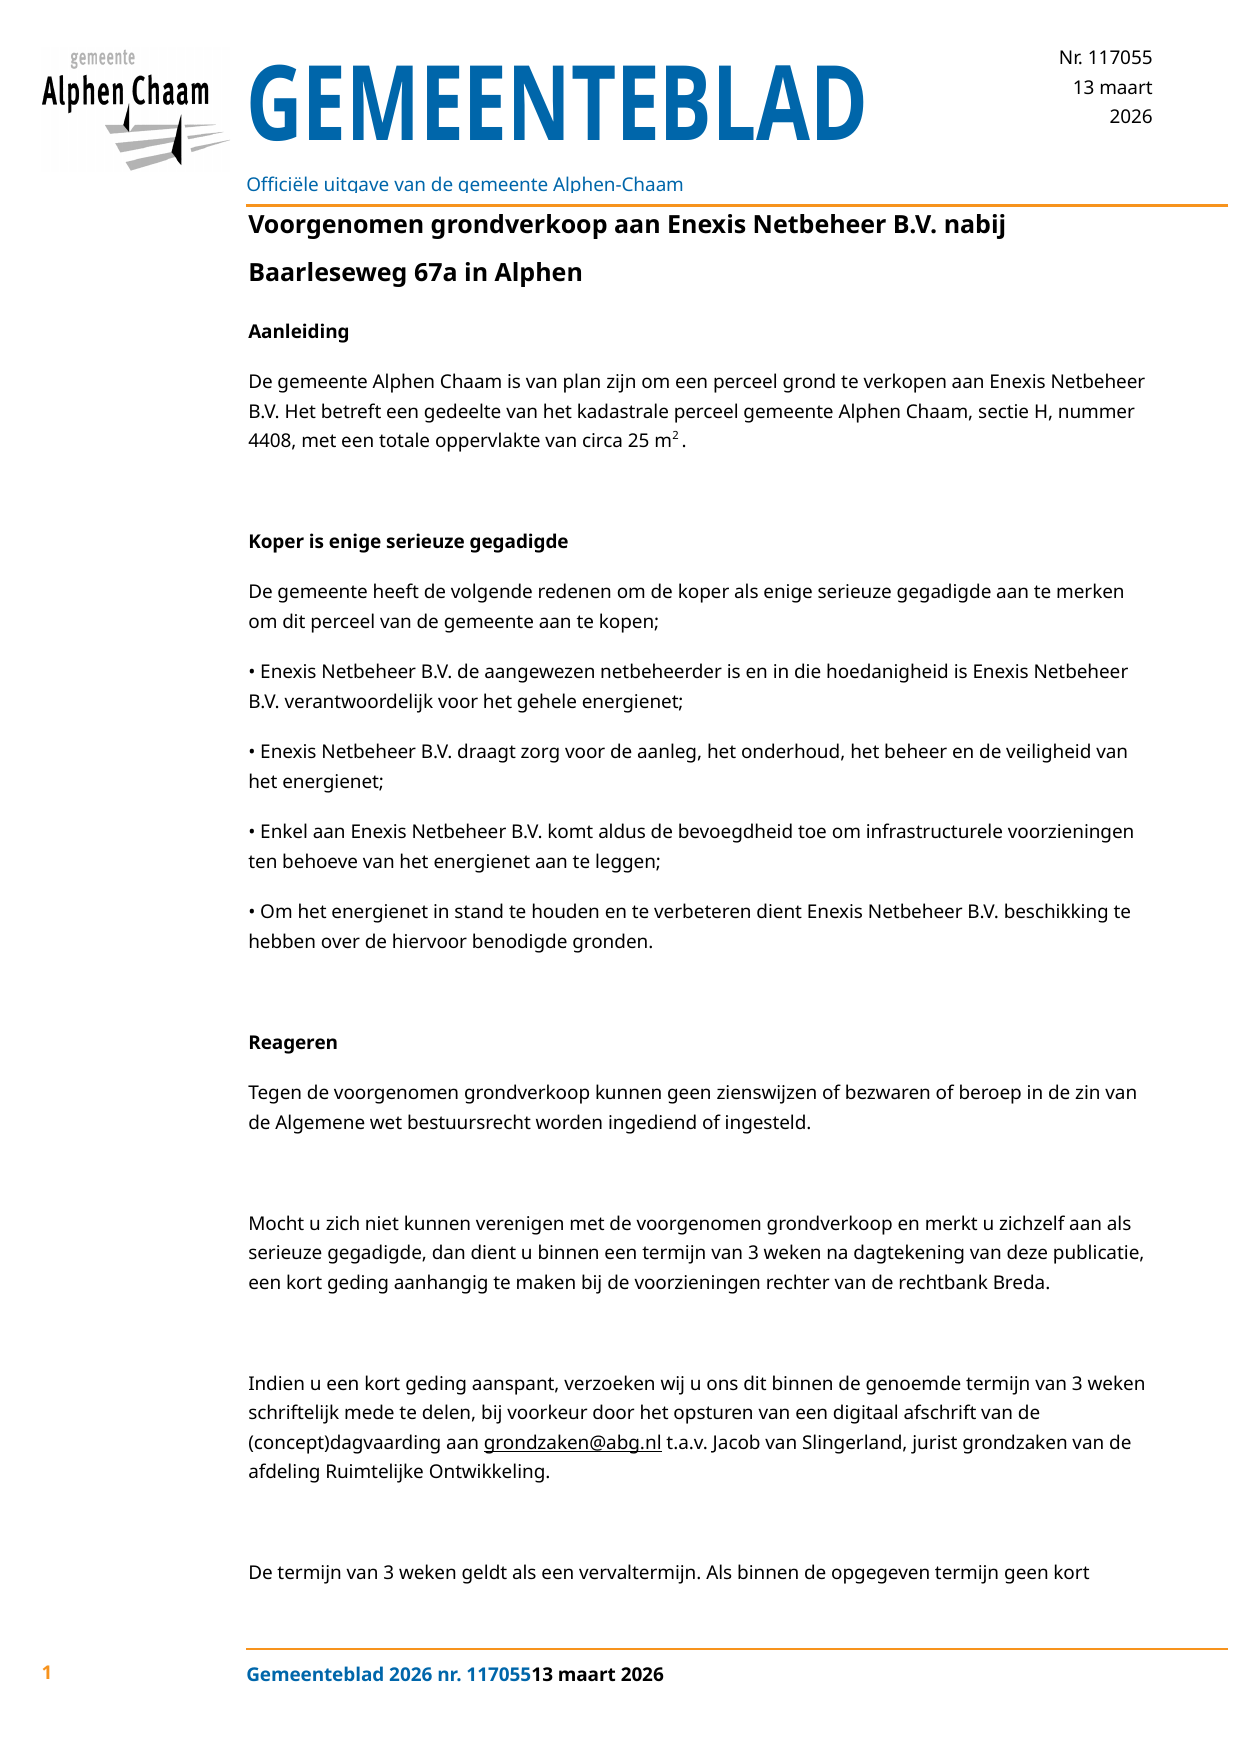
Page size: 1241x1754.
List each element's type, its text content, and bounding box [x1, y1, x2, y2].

text Voorgenomen grondverkoop aan Enexis Netbeheer B.V. nabij Baarleseweg 67a in Alphen [248, 207, 1152, 288]
text • Enkel aan Enexis Netbeheer B.V. komt aldus de bevoegdheid toe om infrastructurele voorzieningen ten behoeve van het energienet aan te leggen; [248, 819, 1152, 874]
text Koper is enige serieuze gegadigde [248, 528, 1152, 554]
text • Enexis Netbeheer B.V. de aangewezen netbeheerder is en in die hoedanigheid is Enexis Netbeheer B.V. verantwoordelijk voor het gehele energienet; [248, 659, 1152, 714]
picture [41, 47, 231, 172]
text Indien u een kort geding aanspant, verzoeken wij u ons dit binnen de genoemde termijn van 3 weken schriftelijk mede te delen, bij voorkeur door het opsturen van een digitaal afschrift van de (concept)dagvaarding aan grondzaken@abg.nl t.a.v. Jacob van Slingerland, jurist grondzaken van de afdeling Ruimtelijke Ontwikkeling. [248, 1370, 1152, 1484]
text • Enexis Netbeheer B.V. draagt zorg voor de aanleg, het onderhoud, het beheer en de veiligheid van het energienet; [248, 739, 1152, 794]
text Mocht u zich niet kunnen verenigen met de voorgenomen grondverkoop en merkt u zichzelf aan als serieuze gegadigde, dan dient u binnen een termijn van 3 weken na dagtekening van deze publicatie, een kort geding aanhangig te maken bij de voorzieningen rechter van de rechtbank Breda. [248, 1210, 1152, 1295]
text De gemeente Alphen Chaam is van plan zijn om een perceel grond te verkopen aan Enexis Netbeheer B.V. Het betreft een gedeelte van het kadastrale perceel gemeente Alphen Chaam, sectie H, nummer 4408, met een totale oppervlakte van circa 25 m2 . [248, 368, 1152, 453]
text De gemeente heeft de volgende redenen om de koper als enige serieuze gegadigde aan te merken om dit perceel van de gemeente aan te kopen; [248, 579, 1152, 634]
text De termijn van 3 weken geldt als een vervaltermijn. Als binnen de opgegeven termijn geen kort [248, 1559, 1152, 1585]
text Tegen de voorgenomen grondverkoop kunnen geen zienswijzen of bezwaren of beroep in de zin van de Algemene wet bestuursrecht worden ingediend of ingesteld. [248, 1079, 1152, 1135]
text • Om het energienet in stand te houden en te verbeteren dient Enexis Netbeheer B.V. beschikking te hebben over de hiervoor benodigde gronden. [248, 899, 1152, 954]
text Reageren [248, 1029, 1152, 1055]
text Aanleiding [248, 318, 1152, 344]
